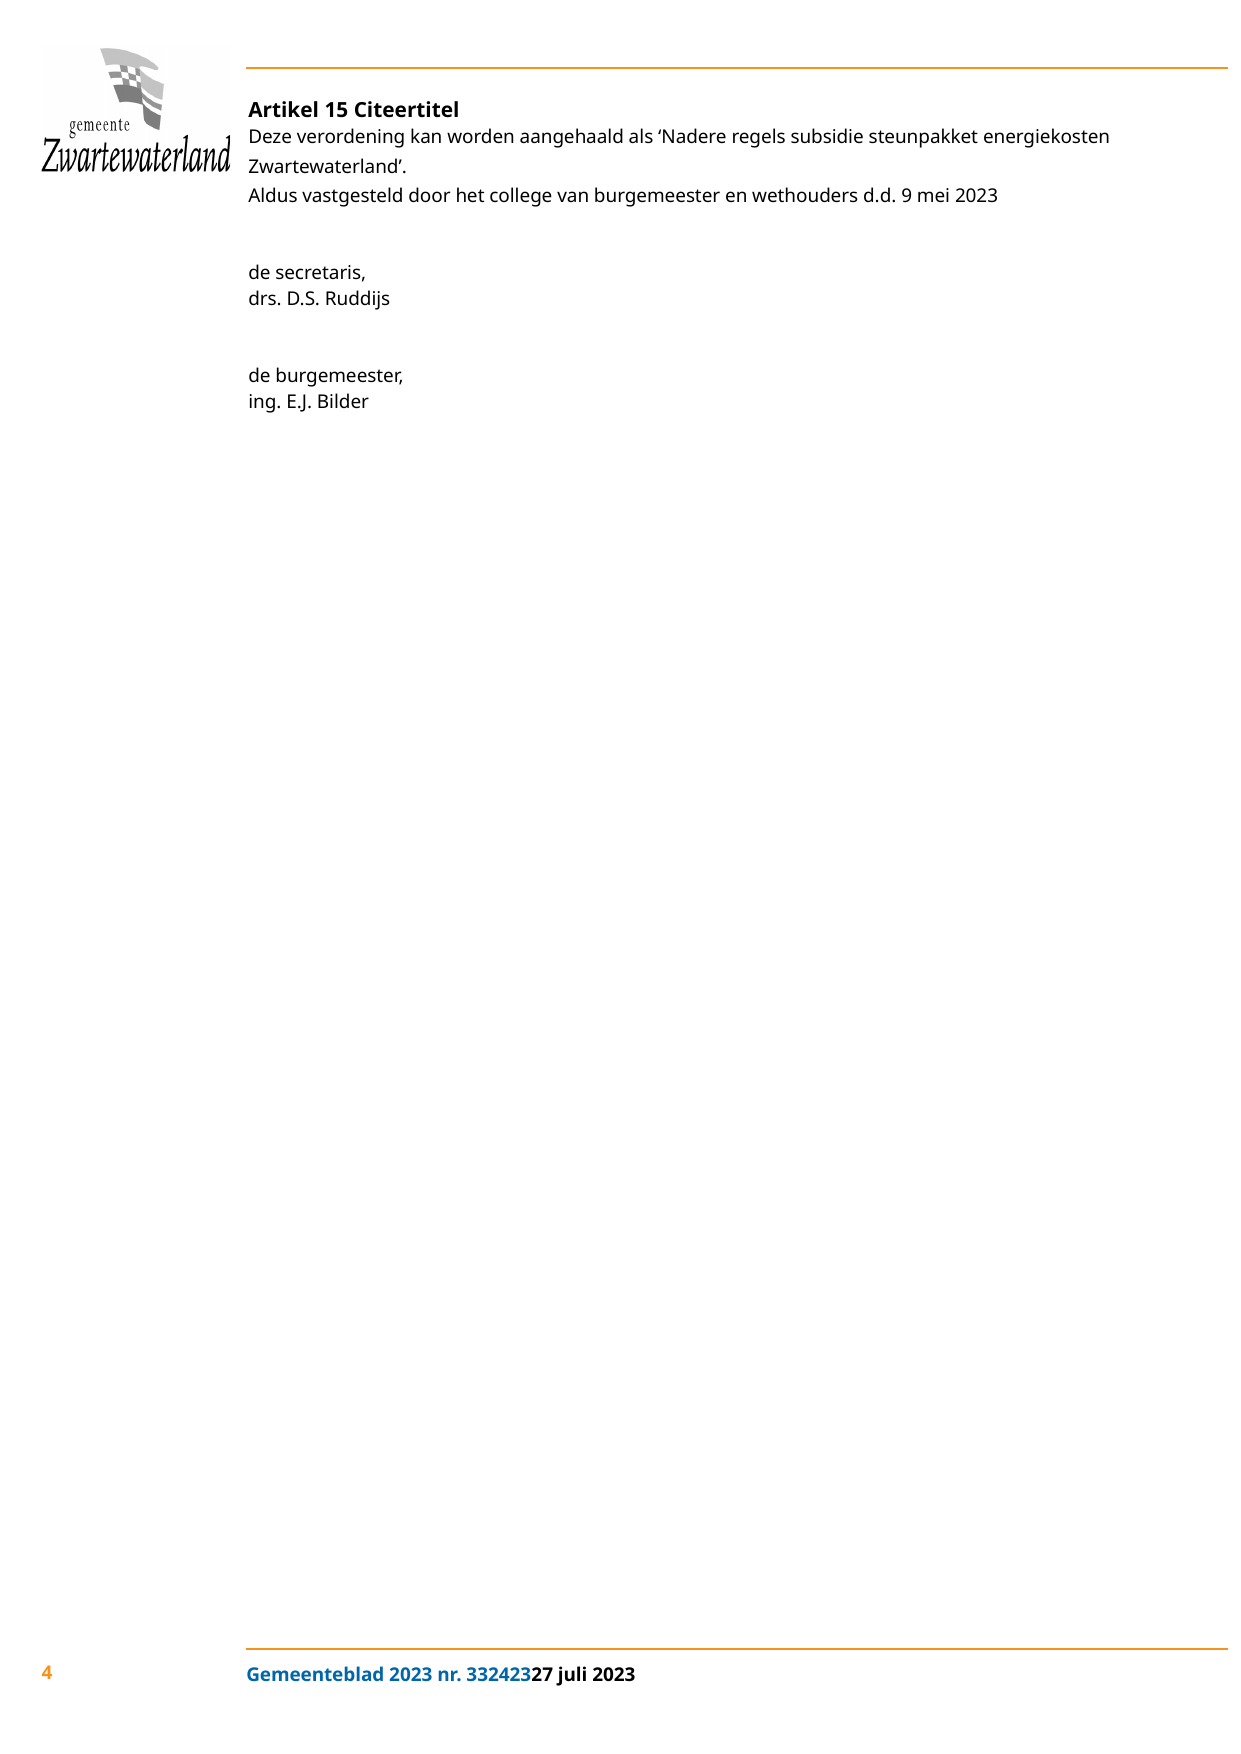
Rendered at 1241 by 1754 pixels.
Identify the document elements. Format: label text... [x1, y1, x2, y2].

text Artikel 15 Citeertitel [248, 95, 1152, 123]
picture [41, 47, 231, 172]
text de secretaris, [248, 259, 1152, 285]
text ing. E.J. Bilder [248, 388, 1152, 414]
text Aldus vastgesteld door het college van burgemeester en wethouders d.d. 9 mei 2023 [248, 182, 1152, 208]
text Deze verordening kan worden aangehaald als ‘Nadere regels subsidie steunpakket energiekosten Zwartewaterland’. [248, 123, 1152, 178]
text de burgemeester, [248, 362, 1152, 388]
text drs. D.S. Ruddijs [248, 285, 1152, 311]
